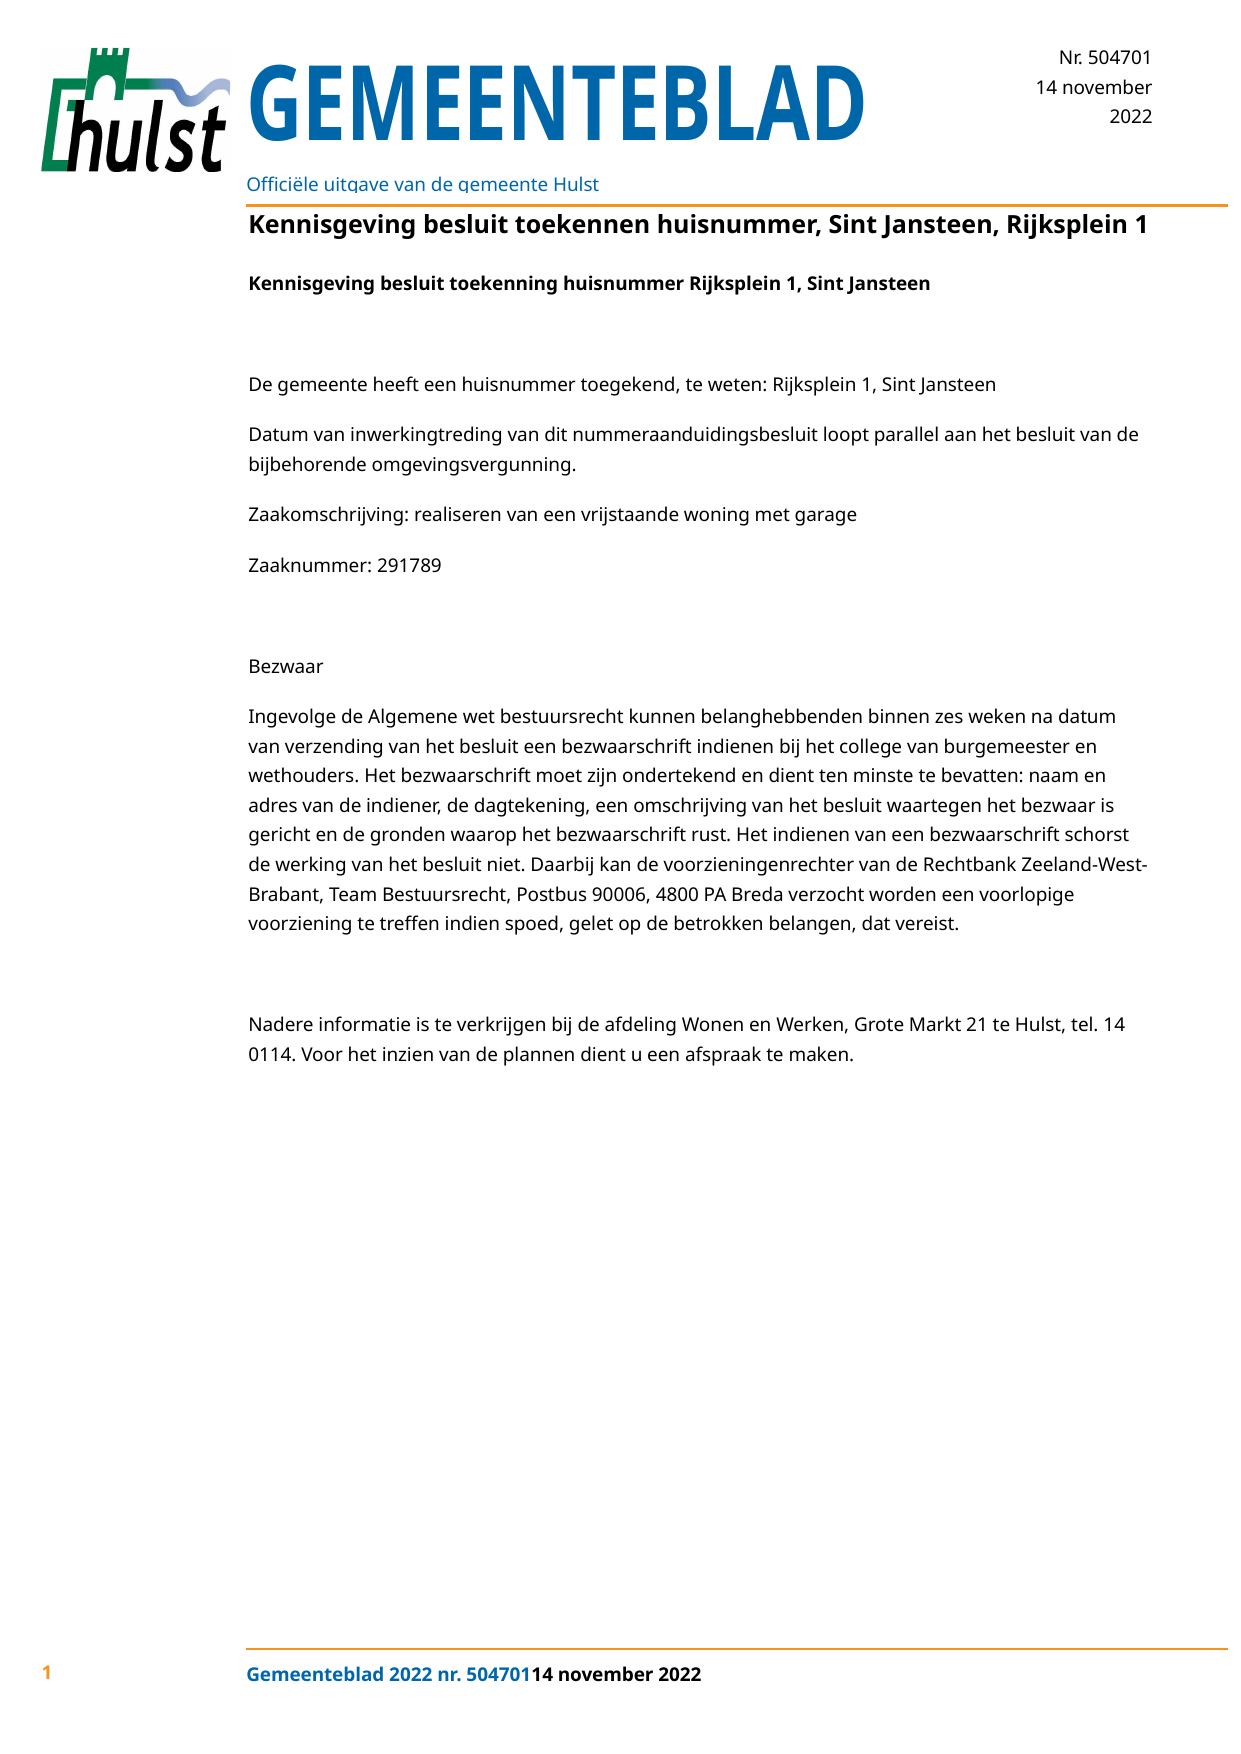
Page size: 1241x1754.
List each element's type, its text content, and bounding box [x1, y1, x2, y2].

text Nadere informatie is te verkrijgen bij de afdeling Wonen en Werken, Grote Markt 21 te Hulst, tel. 14 0114. Voor het inzien van de plannen dient u een afspraak te maken. [248, 1011, 1152, 1066]
text Datum van inwerkingtreding van dit nummeraanduidingsbesluit loopt parallel aan het besluit van de bijbehorende omgevingsvergunning. [248, 422, 1152, 477]
text Zaakomschrijving: realiseren van een vrijstaande woning met garage [248, 502, 1152, 527]
text Ingevolge de Algemene wet bestuursrecht kunnen belanghebbenden binnen zes weken na datum van verzending van het besluit een bezwaarschrift indienen bij het college van burgemeester en wethouders. Het bezwaarschrift moet zijn ondertekend en dient ten minste te bevatten: naam en adres van de indiener, de dagtekening, een omschrijving van het besluit waartegen het bezwaar is gericht en de gronden waarop het bezwaarschrift rust. Het indienen van een bezwaarschrift schorst de werking van het besluit niet. Daarbij kan de voorzieningenrechter van de Rechtbank Zeeland-West-Brabant, Team Bestuursrecht, Postbus 90006, 4800 PA Breda verzocht worden een voorlopige voorziening te treffen indien spoed, gelet op de betrokken belangen, dat vereist. [248, 703, 1152, 936]
picture [41, 47, 231, 172]
text Kennisgeving besluit toekennen huisnummer, Sint Jansteen, Rijksplein 1 [248, 207, 1152, 241]
text Kennisgeving besluit toekenning huisnummer Rijksplein 1, Sint Jansteen [248, 270, 1152, 296]
text Zaaknummer: 291789 [248, 552, 1152, 578]
text Bezwaar [248, 653, 1152, 678]
text De gemeente heeft een huisnummer toegekend, te weten: Rijksplein 1, Sint Jansteen [248, 371, 1152, 397]
